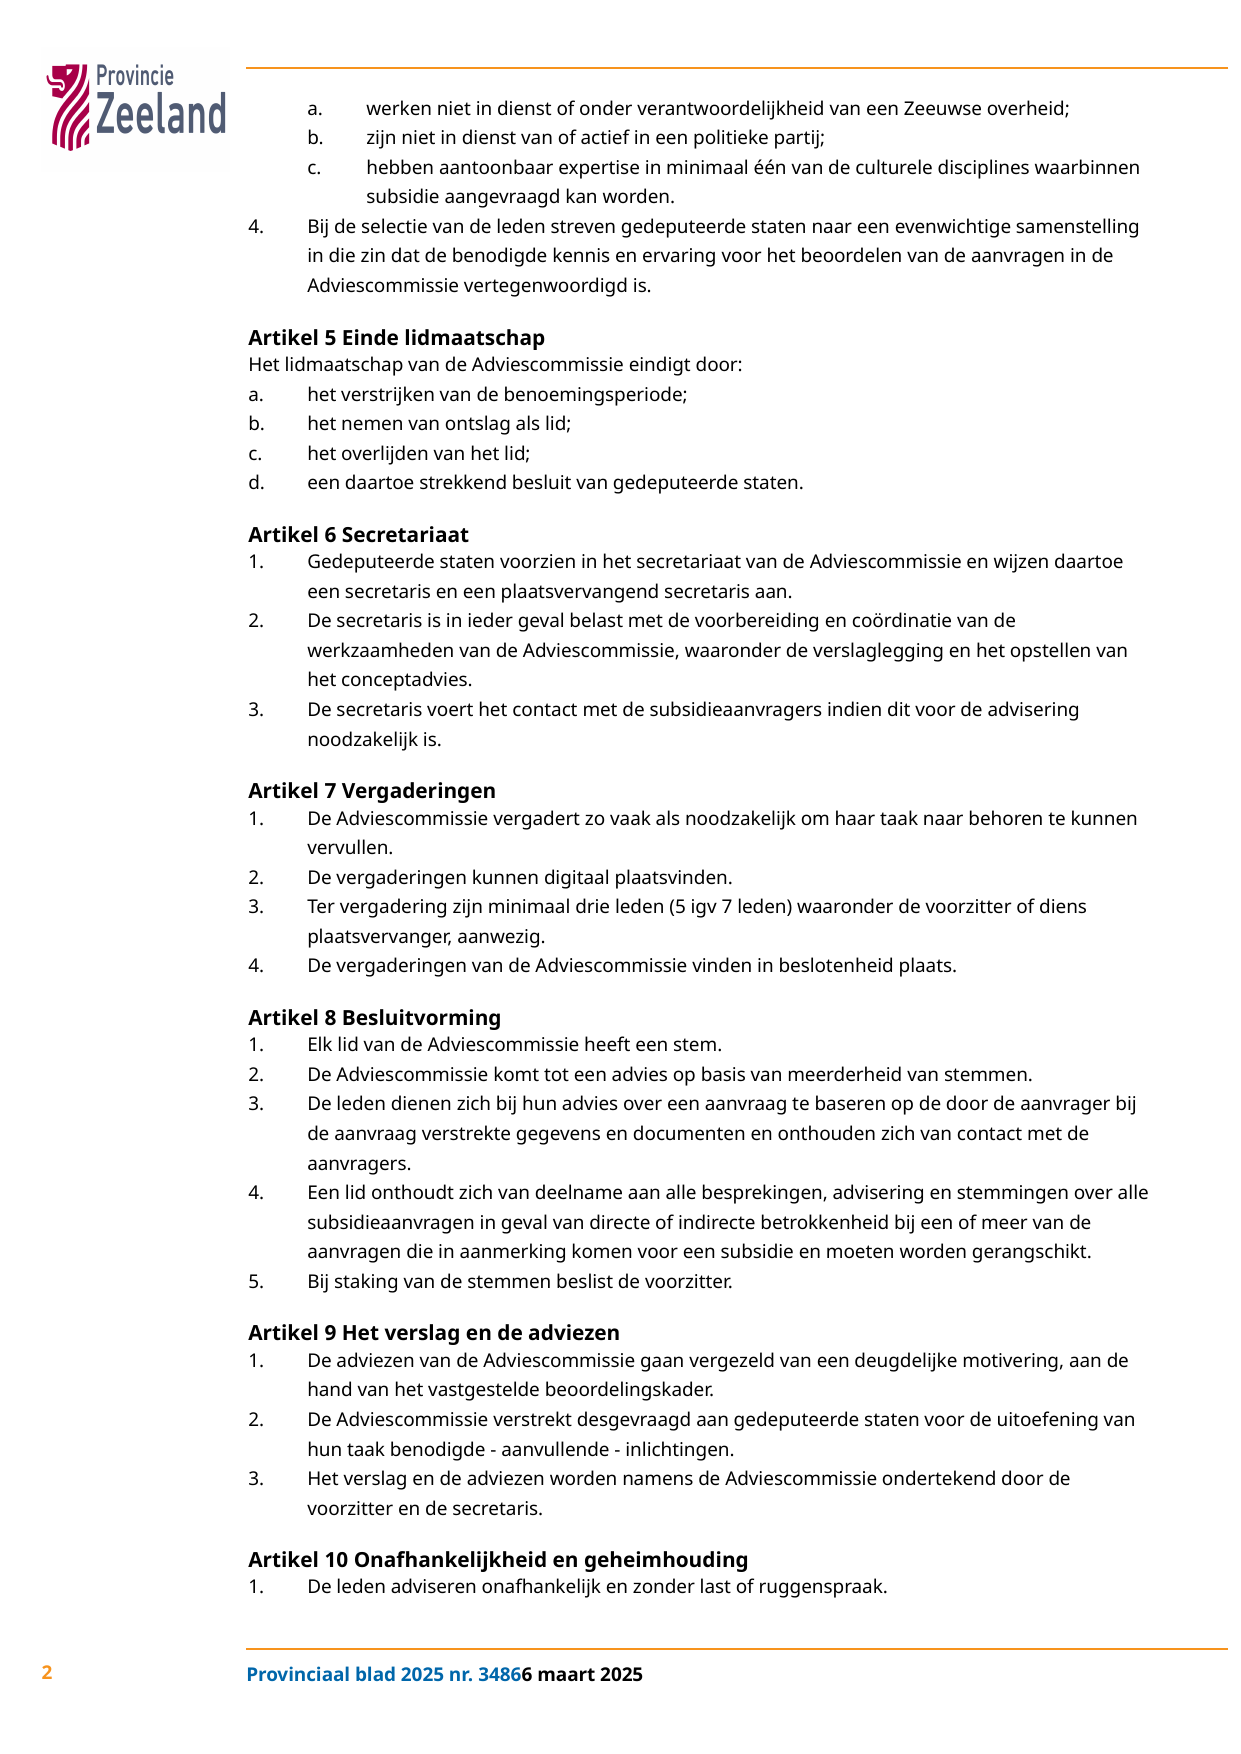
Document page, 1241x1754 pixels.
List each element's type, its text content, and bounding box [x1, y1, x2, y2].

text Artikel 7 Vergaderingen [248, 776, 1152, 805]
list Ter vergadering zijn minimaal drie leden (5 igv 7 leden) waaronder de voorzitter of diens plaatsvervanger, aanwezig. [248, 893, 1152, 949]
list het overlijden van het lid; [248, 440, 1152, 466]
list Elk lid van de Adviescommissie heeft een stem. [248, 1031, 1152, 1057]
list De leden dienen zich bij hun advies over een aanvraag te baseren op de door de aanvrager bij de aanvraag verstrekte gegevens en documenten en onthouden zich van contact met de aanvragers. [248, 1091, 1152, 1176]
list een daartoe strekkend besluit van gedeputeerde staten. [248, 469, 1152, 495]
list De leden adviseren onafhankelijk en zonder last of ruggenspraak. [248, 1574, 1152, 1599]
text Het lidmaatschap van de Adviescommissie eindigt door: [248, 351, 1152, 377]
list werken niet in dienst of onder verantwoordelijkheid van een Zeeuwse overheid; [307, 95, 1152, 121]
list De vergaderingen van de Adviescommissie vinden in beslotenheid plaats. [248, 953, 1152, 978]
list hebben aantoonbaar expertise in minimaal één van de culturele disciplines waarbinnen subsidie aangevraagd kan worden. [307, 154, 1152, 209]
list zijn niet in dienst van of actief in een politieke partij; [307, 124, 1152, 150]
picture [41, 47, 231, 172]
list De Adviescommissie vergadert zo vaak als noodzakelijk om haar taak naar behoren te kunnen vervullen. [248, 805, 1152, 860]
list De secretaris voert het contact met de subsidieaanvragers indien dit voor de advisering noodzakelijk is. [248, 696, 1152, 752]
text Artikel 8 Besluitvorming [248, 1003, 1152, 1031]
list Het verslag en de adviezen worden namens de Adviescommissie ondertekend door de voorzitter en de secretaris. [248, 1465, 1152, 1521]
list Gedeputeerde staten voorzien in het secretariaat van de Adviescommissie en wijzen daartoe een secretaris en een plaatsvervangend secretaris aan. [248, 548, 1152, 604]
list De Adviescommissie komt tot een advies op basis van meerderheid van stemmen. [248, 1061, 1152, 1087]
list Een lid onthoudt zich van deelname aan alle besprekingen, advisering en stemmingen over alle subsidieaanvragen in geval van directe of indirecte betrokkenheid bij een of meer van de aanvragen die in aanmerking komen voor een subsidie en moeten worden gerangschikt. [248, 1179, 1152, 1264]
list De adviezen van de Adviescommissie gaan vergezeld van een deugdelijke motivering, aan de hand van het vastgestelde beoordelingskader. [248, 1347, 1152, 1402]
text Artikel 6 Secretariaat [248, 520, 1152, 548]
text Artikel 5 Einde lidmaatschap [248, 323, 1152, 351]
list De vergaderingen kunnen digitaal plaatsvinden. [248, 864, 1152, 889]
list Bij de selectie van de leden streven gedeputeerde staten naar een evenwichtige samenstelling in die zin dat de benodigde kennis en ervaring voor het beoordelen van de aanvragen in de Adviescommissie vertegenwoordigd is. [248, 213, 1152, 298]
list Bij staking van de stemmen beslist de voorzitter. [248, 1268, 1152, 1294]
list De Adviescommissie verstrekt desgevraagd aan gedeputeerde staten voor de uitoefening van hun taak benodigde - aanvullende - inlichtingen. [248, 1406, 1152, 1461]
text Artikel 10 Onafhankelijkheid en geheimhouding [248, 1545, 1152, 1574]
text Artikel 9 Het verslag en de adviezen [248, 1318, 1152, 1347]
list De secretaris is in ieder geval belast met de voorbereiding en coördinatie van de werkzaamheden van de Adviescommissie, waaronder de verslaglegging en het opstellen van het conceptadvies. [248, 607, 1152, 692]
list het nemen van ontslag als lid; [248, 410, 1152, 436]
list het verstrijken van de benoemingsperiode; [248, 381, 1152, 406]
